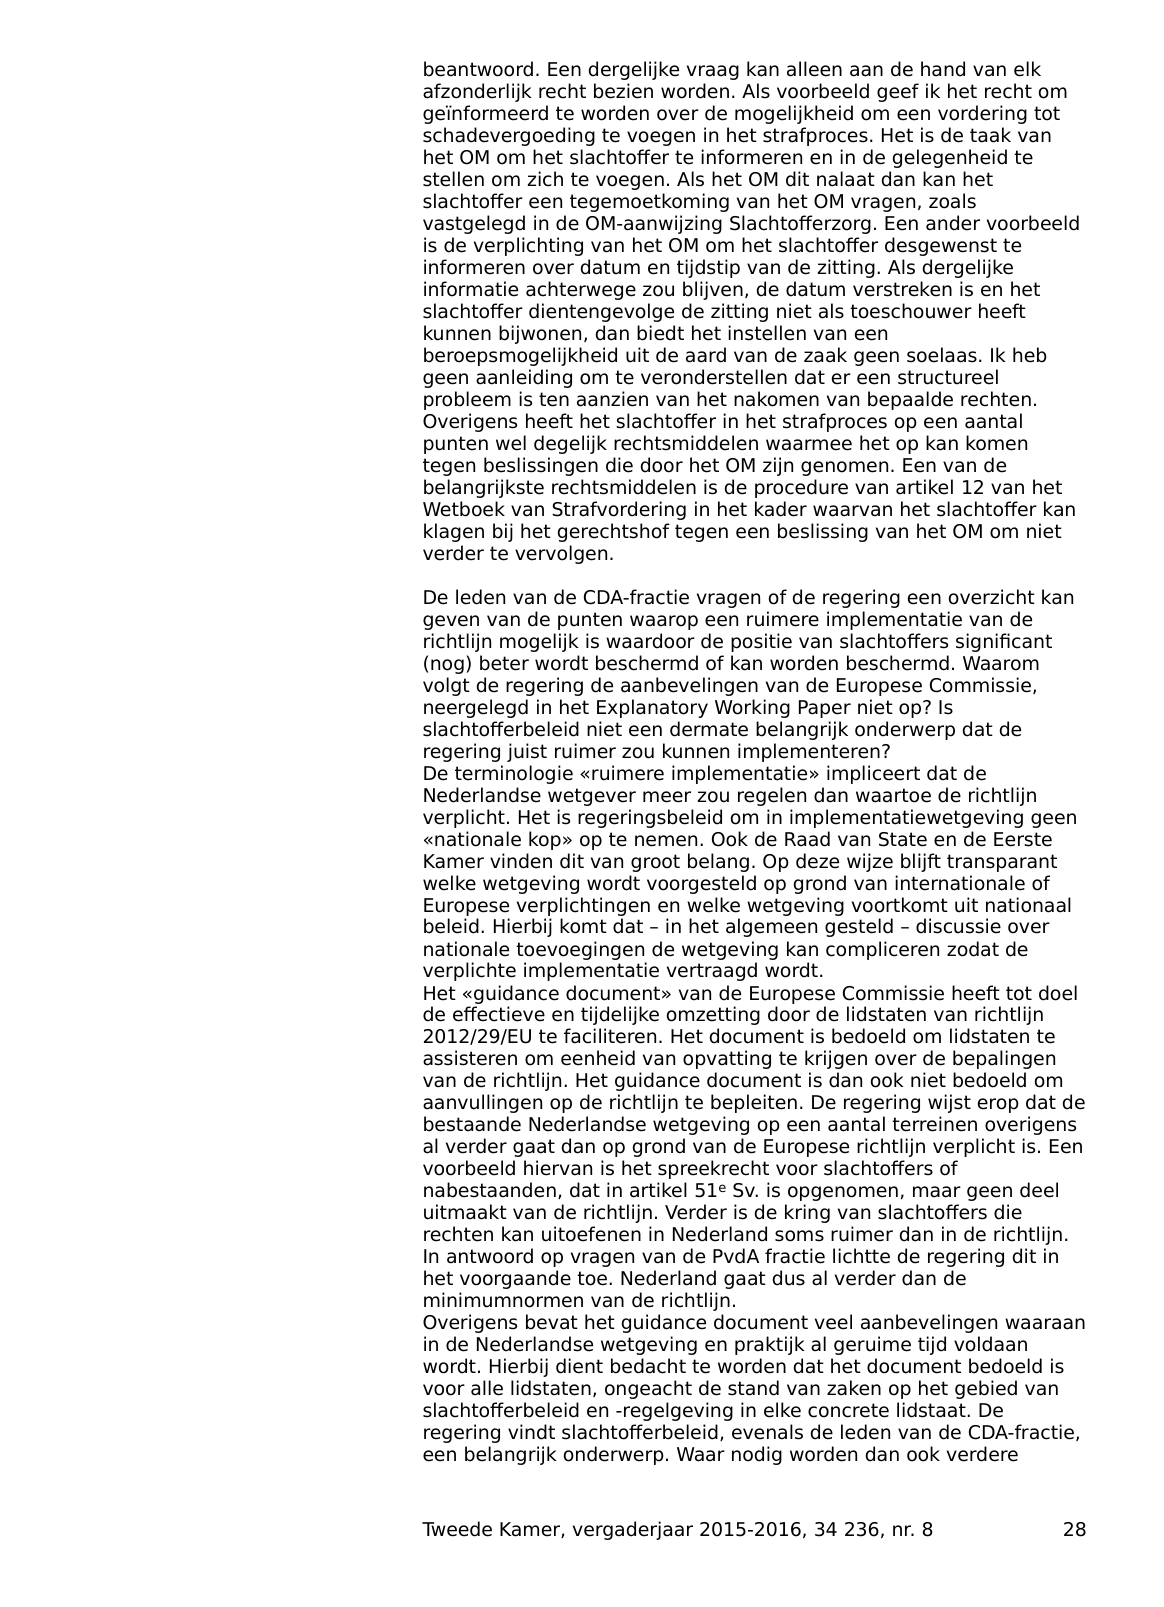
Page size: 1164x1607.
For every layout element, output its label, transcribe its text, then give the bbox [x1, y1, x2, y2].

text De terminologie «ruimere implementatie» impliceert dat de Nederlandse wetgever meer zou regelen dan waartoe de richtlijn verplicht. Het is regeringsbeleid om in implementatiewetgeving geen «nationale kop» op te nemen. Ook de Raad van State en de Eerste Kamer vinden dit van groot belang. Op deze wijze blijft transparant welke wetgeving wordt voorgesteld op grond van internationale of Europese verplichtingen en welke wetgeving voortkomt uit nationaal beleid. Hierbij komt dat – in het algemeen gesteld – discussie over nationale toevoegingen de wetgeving kan compliceren zodat de verplichte implementatie vertraagd wordt. [422, 763, 1087, 982]
text beantwoord. Een dergelijke vraag kan alleen aan de hand van elk afzonderlijk recht bezien worden. Als voorbeeld geef ik het recht om geïnformeerd te worden over de mogelijkheid om een vordering tot schadevergoeding te voegen in het strafproces. Het is de taak van het OM om het slachtoffer te informeren en in de gelegenheid te stellen om zich te voegen. Als het OM dit nalaat dan kan het slachtoffer een tegemoetkoming van het OM vragen, zoals vastgelegd in de OM-aanwijzing Slachtofferzorg. Een ander voorbeeld is de verplichting van het OM om het slachtoffer desgewenst te informeren over datum en tijdstip van de zitting. Als dergelijke informatie achterwege zou blijven, de datum verstreken is en het slachtoffer dientengevolge de zitting niet als toeschouwer heeft kunnen bijwonen, dan biedt het instellen van een beroepsmogelijkheid uit de aard van de zaak geen soelaas. Ik heb geen aanleiding om te veronderstellen dat er een structureel probleem is ten aanzien van het nakomen van bepaalde rechten. Overigens heeft het slachtoffer in het strafproces op een aantal punten wel degelijk rechtsmiddelen waarmee het op kan komen tegen beslissingen die door het OM zijn genomen. Een van de belangrijkste rechtsmiddelen is de procedure van artikel 12 van het Wetboek van Strafvordering in het kader waarvan het slachtoffer kan klagen bij het gerechtshof tegen een beslissing van het OM om niet verder te vervolgen. [422, 59, 1087, 564]
text Het «guidance document» van de Europese Commissie heeft tot doel de effectieve en tijdelijke omzetting door de lidstaten van richtlijn 2012/29/EU te faciliteren. Het document is bedoeld om lidstaten te assisteren om eenheid van opvatting te krijgen over de bepalingen van de richtlijn. Het guidance document is dan ook niet bedoeld om aanvullingen op de richtlijn te bepleiten. De regering wijst erop dat de bestaande Nederlandse wetgeving op een aantal terreinen overigens al verder gaat dan op grond van de Europese richtlijn verplicht is. Een voorbeeld hiervan is het spreekrecht voor slachtoffers of nabestaanden, dat in artikel 51e Sv. is opgenomen, maar geen deel uitmaakt van de richtlijn. Verder is de kring van slachtoffers die rechten kan uitoefenen in Nederland soms ruimer dan in de richtlijn. In antwoord op vragen van de PvdA fractie lichtte de regering dit in het voorgaande toe. Nederland gaat dus al verder dan de minimumnormen van de richtlijn. [422, 982, 1087, 1312]
text Overigens bevat het guidance document veel aanbevelingen waaraan in de Nederlandse wetgeving en praktijk al geruime tijd voldaan wordt. Hierbij dient bedacht te worden dat het document bedoeld is voor alle lidstaten, ongeacht de stand van zaken op het gebied van slachtofferbeleid en -regelgeving in elke concrete lidstaat. De regering vindt slachtofferbeleid, evenals de leden van de CDA-fractie, een belangrijk onderwerp. Waar nodig worden dan ook verdere [422, 1312, 1087, 1466]
text De leden van de CDA-fractie vragen of de regering een overzicht kan geven van de punten waarop een ruimere implementatie van de richtlijn mogelijk is waardoor de positie van slachtoffers significant (nog) beter wordt beschermd of kan worden beschermd. Waarom volgt de regering de aanbevelingen van de Europese Commissie, neergelegd in het Explanatory Working Paper niet op? Is slachtofferbeleid niet een dermate belangrijk onderwerp dat de regering juist ruimer zou kunnen implementeren? [422, 587, 1087, 763]
